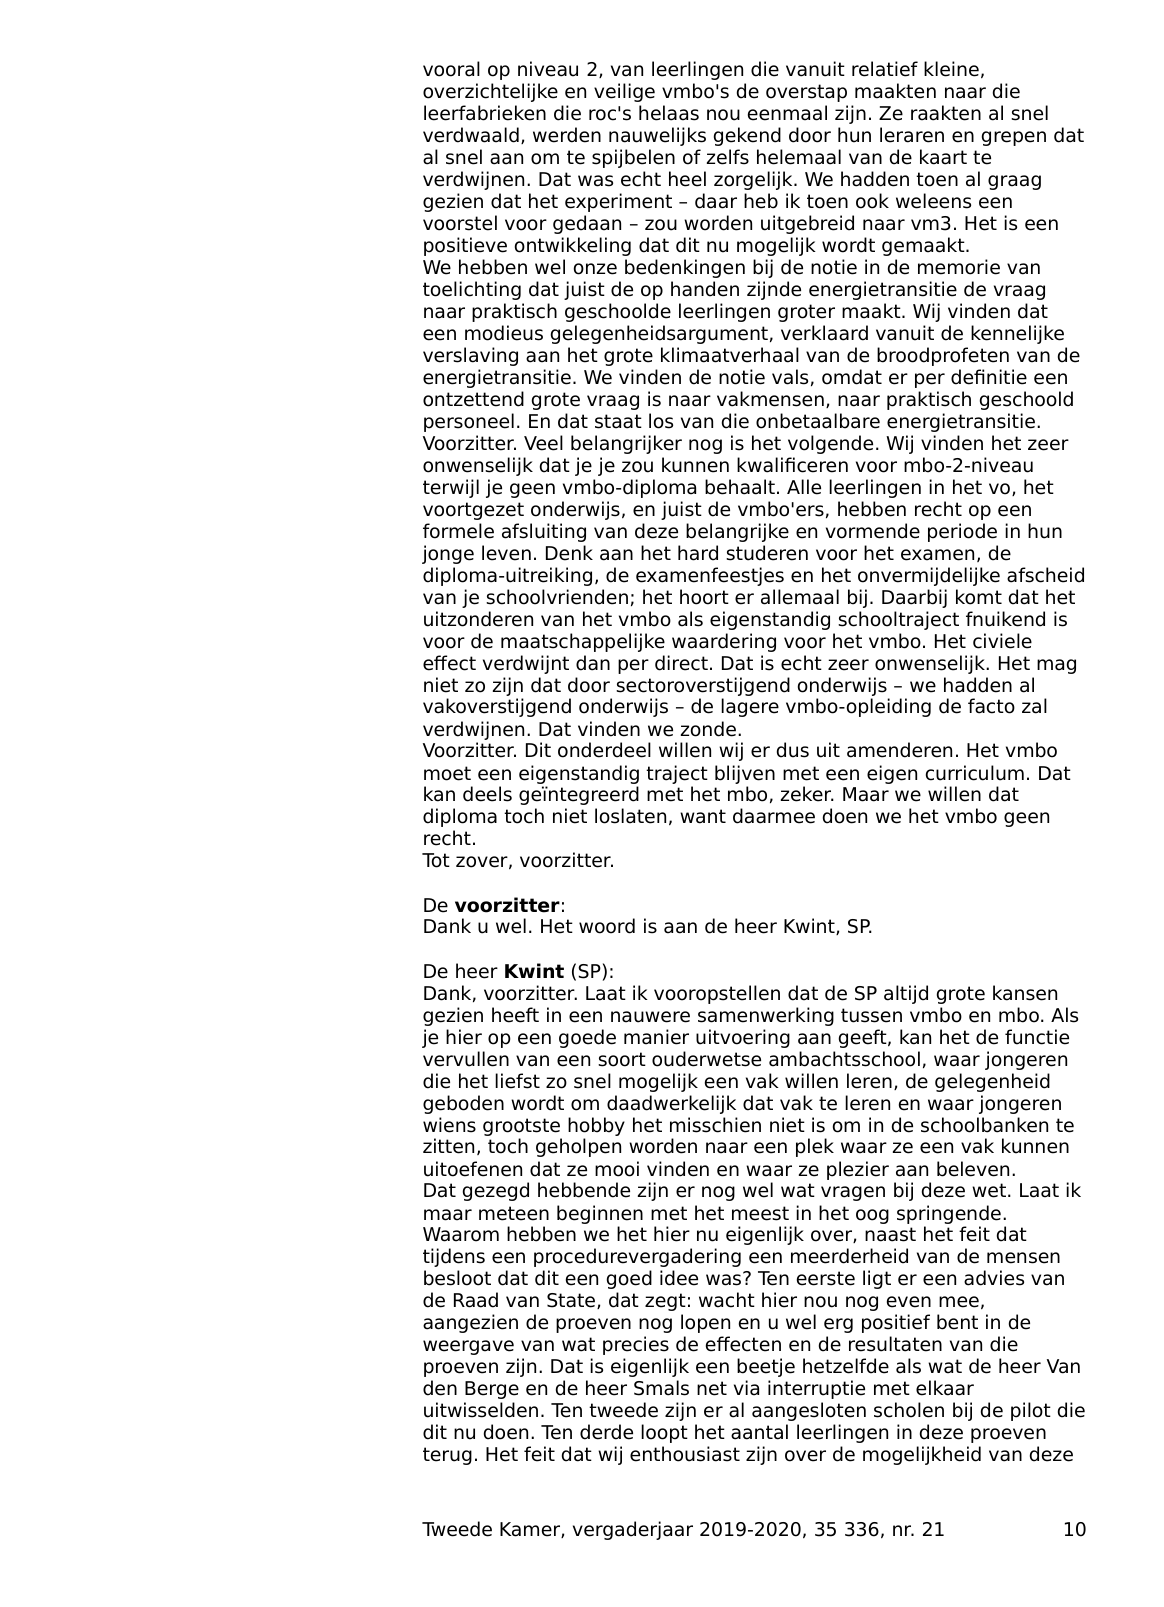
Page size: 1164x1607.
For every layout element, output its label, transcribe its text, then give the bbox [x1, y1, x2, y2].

text De heer Kwint (SP): [422, 961, 1087, 983]
text vooral op niveau 2, van leerlingen die vanuit relatief kleine, overzichtelijke en veilige vmbo's de overstap maakten naar die leerfabrieken die roc's helaas nou eenmaal zijn. Ze raakten al snel verdwaald, werden nauwelijks gekend door hun leraren en grepen dat al snel aan om te spijbelen of zelfs helemaal van de kaart te verdwijnen. Dat was echt heel zorgelijk. We hadden toen al graag gezien dat het experiment – daar heb ik toen ook weleens een voorstel voor gedaan – zou worden uitgebreid naar vm3. Het is een positieve ontwikkeling dat dit nu mogelijk wordt gemaakt. [422, 59, 1087, 257]
text De voorzitter: [422, 894, 1087, 916]
text Voorzitter. Veel belangrijker nog is het volgende. Wij vinden het zeer onwenselijk dat je je zou kunnen kwalificeren voor mbo-2-niveau terwijl je geen vmbo-diploma behaalt. Alle leerlingen in het vo, het voortgezet onderwijs, en juist de vmbo'ers, hebben recht op een formele afsluiting van deze belangrijke en vormende periode in hun jonge leven. Denk aan het hard studeren voor het examen, de diploma-uitreiking, de examenfeestjes en het onvermijdelijke afscheid van je schoolvrienden; het hoort er allemaal bij. Daarbij komt dat het uitzonderen van het vmbo als eigenstandig schooltraject fnuikend is voor de maatschappelijke waardering voor het vmbo. Het civiele effect verdwijnt dan per direct. Dat is echt zeer onwenselijk. Het mag niet zo zijn dat door sectoroverstijgend onderwijs – we hadden al vakoverstijgend onderwijs – de lagere vmbo-opleiding de facto zal verdwijnen. Dat vinden we zonde. [422, 433, 1087, 740]
text We hebben wel onze bedenkingen bij de notie in de memorie van toelichting dat juist de op handen zijnde energietransitie de vraag naar praktisch geschoolde leerlingen groter maakt. Wij vinden dat een modieus gelegenheidsargument, verklaard vanuit de kennelijke verslaving aan het grote klimaatverhaal van de broodprofeten van de energietransitie. We vinden de notie vals, omdat er per definitie een ontzettend grote vraag is naar vakmensen, naar praktisch geschoold personeel. En dat staat los van die onbetaalbare energietransitie. [422, 257, 1087, 433]
text Voorzitter. Dit onderdeel willen wij er dus uit amenderen. Het vmbo moet een eigenstandig traject blijven met een eigen curriculum. Dat kan deels geïntegreerd met het mbo, zeker. Maar we willen dat diploma toch niet loslaten, want daarmee doen we het vmbo geen recht. [422, 740, 1087, 850]
text Dat gezegd hebbende zijn er nog wel wat vragen bij deze wet. Laat ik maar meteen beginnen met het meest in het oog springende. Waarom hebben we het hier nu eigenlijk over, naast het feit dat tijdens een procedurevergadering een meerderheid van de mensen besloot dat dit een goed idee was? Ten eerste ligt er een advies van de Raad van State, dat zegt: wacht hier nou nog even mee, aangezien de proeven nog lopen en u wel erg positief bent in de weergave van wat precies de effecten en de resultaten van die proeven zijn. Dat is eigenlijk een beetje hetzelfde als wat de heer Van den Berge en de heer Smals net via interruptie met elkaar uitwisselden. Ten tweede zijn er al aangesloten scholen bij de pilot die dit nu doen. Ten derde loopt het aantal leerlingen in deze proeven terug. Het feit dat wij enthousiast zijn over de mogelijkheid van deze [422, 1180, 1087, 1466]
text Tot zover, voorzitter. [422, 850, 1087, 872]
text Dank, voorzitter. Laat ik vooropstellen dat de SP altijd grote kansen gezien heeft in een nauwere samenwerking tussen vmbo en mbo. Als je hier op een goede manier uitvoering aan geeft, kan het de functie vervullen van een soort ouderwetse ambachtsschool, waar jongeren die het liefst zo snel mogelijk een vak willen leren, de gelegenheid geboden wordt om daadwerkelijk dat vak te leren en waar jongeren wiens grootste hobby het misschien niet is om in de schoolbanken te zitten, toch geholpen worden naar een plek waar ze een vak kunnen uitoefenen dat ze mooi vinden en waar ze plezier aan beleven. [422, 983, 1087, 1180]
text Dank u wel. Het woord is aan de heer Kwint, SP. [422, 916, 1087, 938]
